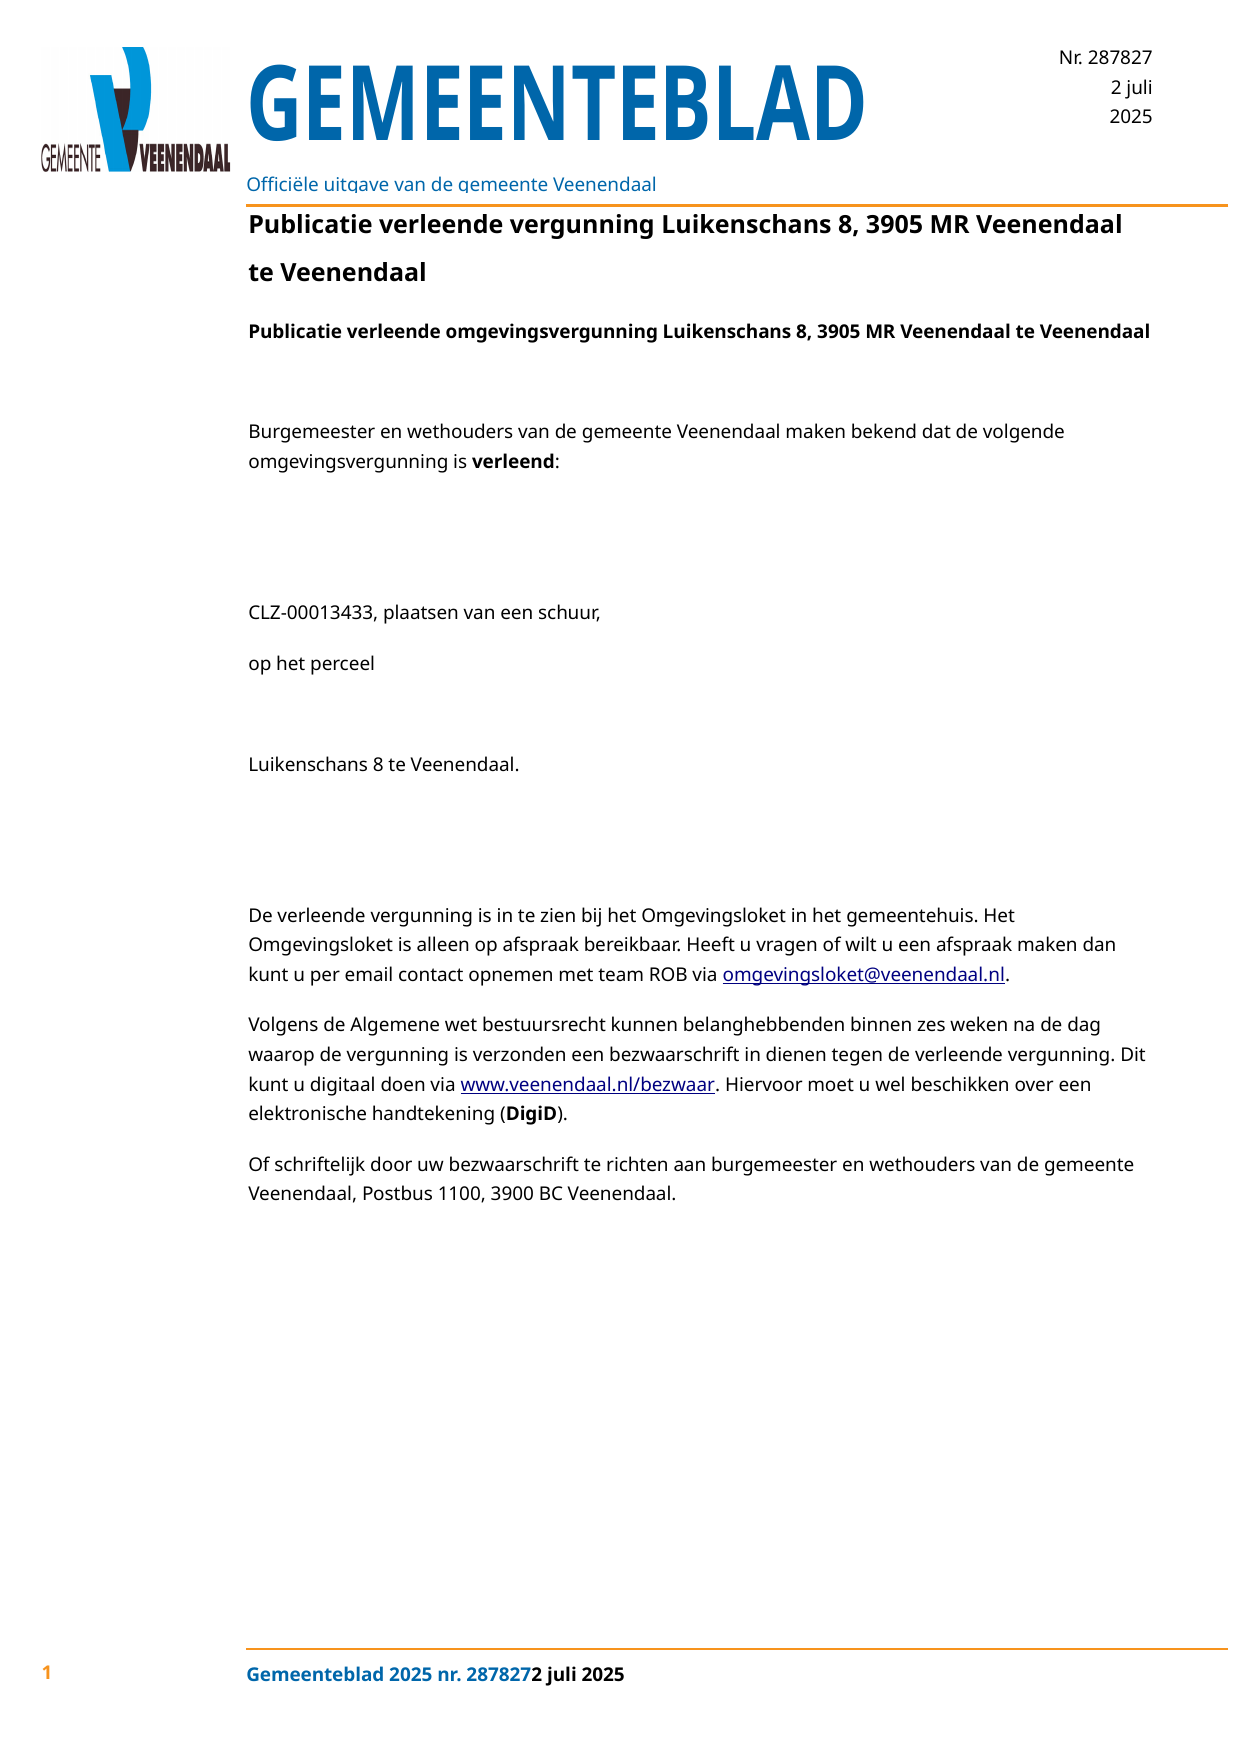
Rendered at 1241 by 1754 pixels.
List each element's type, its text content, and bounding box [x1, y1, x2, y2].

text Burgemeester en wethouders van de gemeente Veenendaal maken bekend dat de volgende omgevingsvergunning is verleend: [248, 419, 1152, 474]
text De verleende vergunning is in te zien bij het Omgevingsloket in het gemeentehuis. Het Omgevingsloket is alleen op afspraak bereikbaar. Heeft u vragen of wilt u een afspraak maken dan kunt u per email contact opnemen met team ROB via omgevingsloket@veenendaal.nl. [248, 902, 1152, 987]
text op het perceel [248, 650, 1152, 676]
text Publicatie verleende omgevingsvergunning Luikenschans 8, 3905 MR Veenendaal te Veenendaal [248, 318, 1152, 344]
text Luikenschans 8 te Veenendaal. [248, 751, 1152, 777]
text Publicatie verleende vergunning Luikenschans 8, 3905 MR Veenendaal te Veenendaal [248, 207, 1152, 288]
text Volgens de Algemene wet bestuursrecht kunnen belanghebbenden binnen zes weken na de dag waarop de vergunning is verzonden een bezwaarschrift in dienen tegen de verleende vergunning. Dit kunt u digitaal doen via www.veenendaal.nl/bezwaar. Hiervoor moet u wel beschikken over een elektronische handtekening (DigiD). [248, 1012, 1152, 1126]
picture [41, 47, 130, 172]
text Of schriftelijk door uw bezwaarschrift te richten aan burgemeester en wethouders van de gemeente Veenendaal, Postbus 1100, 3900 BC Veenendaal. [248, 1151, 1152, 1206]
picture [123, 47, 231, 172]
text CLZ-00013433, plaatsen van een schuur, [248, 599, 1152, 625]
